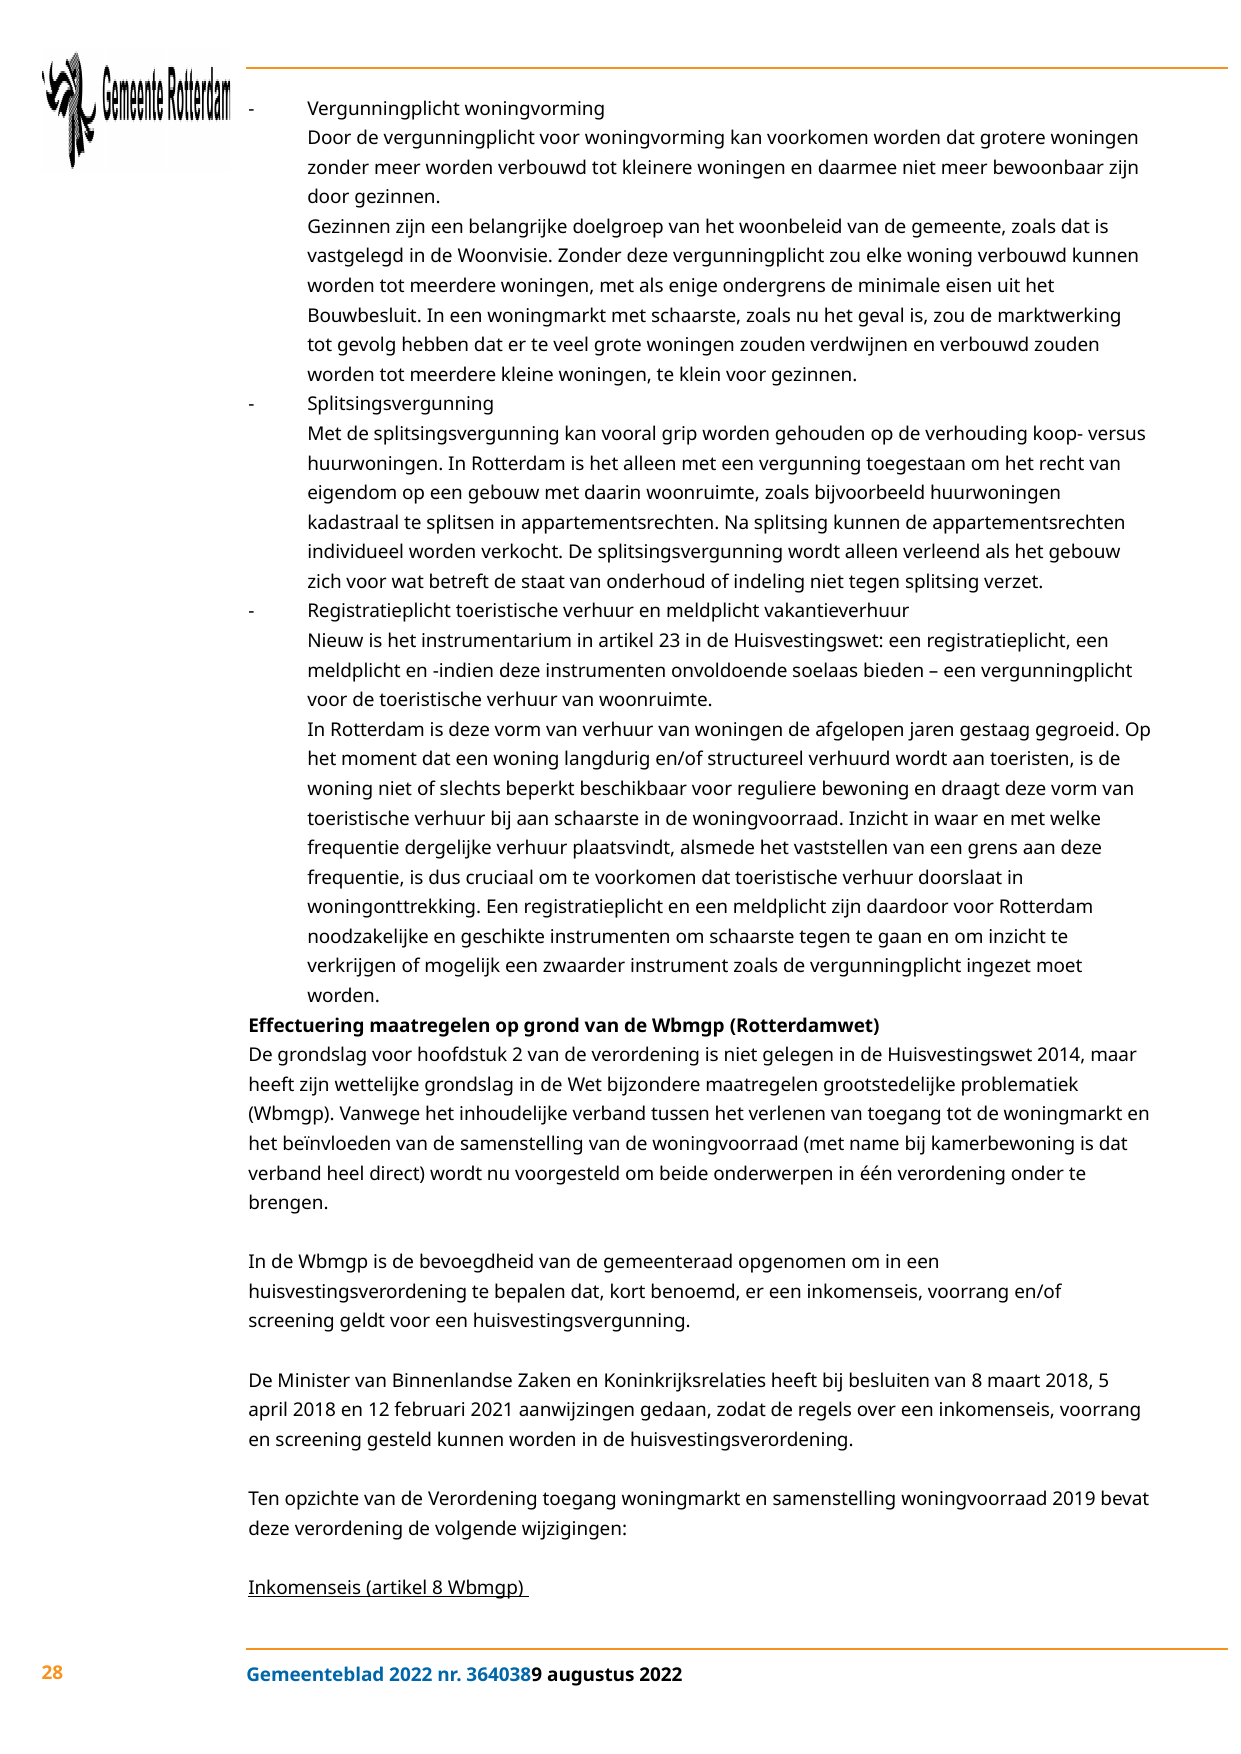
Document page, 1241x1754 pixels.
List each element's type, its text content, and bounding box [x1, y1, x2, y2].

list Vergunningplicht woningvorming [248, 95, 1152, 121]
text Effectuering maatregelen op grond van de Wbmgp (Rotterdamwet) [248, 1012, 1152, 1038]
list Splitsingsvergunning [248, 391, 1152, 416]
text Inkomenseis (artikel 8 Wbmgp) [248, 1574, 1152, 1600]
text De grondslag voor hoofdstuk 2 van de verordening is niet gelegen in de Huisvestingswet 2014, maar heeft zijn wettelijke grondslag in de Wet bijzondere maatregelen grootstedelijke problematiek (Wbmgp). Vanwege het inhoudelijke verband tussen het verlenen van toegang tot de woningmarkt en het beïnvloeden van de samenstelling van de woningvoorraad (met name bij kamerbewoning is dat verband heel direct) wordt nu voorgesteld om beide onderwerpen in één verordening onder te brengen. [248, 1041, 1152, 1215]
list In Rotterdam is deze vorm van verhuur van woningen de afgelopen jaren gestaag gegroeid. Op het moment dat een woning langdurig en/of structureel verhuurd wordt aan toeristen, is de woning niet of slechts beperkt beschikbaar voor reguliere bewoning en draagt deze vorm van toeristische verhuur bij aan schaarste in de woningvoorraad. Inzicht in waar en met welke frequentie dergelijke verhuur plaatsvindt, alsmede het vaststellen van een grens aan deze frequentie, is dus cruciaal om te voorkomen dat toeristische verhuur doorslaat in woningonttrekking. Een registratieplicht en een meldplicht zijn daardoor voor Rotterdam noodzakelijke en geschikte instrumenten om schaarste tegen te gaan en om inzicht te verkrijgen of mogelijk een zwaarder instrument zoals de vergunningplicht ingezet moet worden. [248, 716, 1152, 1008]
text Ten opzichte van de Verordening toegang woningmarkt en samenstelling woningvoorraad 2019 bevat deze verordening de volgende wijzigingen: [248, 1485, 1152, 1541]
list Nieuw is het instrumentarium in artikel 23 in de Huisvestingswet: een registratieplicht, een meldplicht en -indien deze instrumenten onvoldoende soelaas bieden – een vergunningplicht voor de toeristische verhuur van woonruimte. [248, 627, 1152, 712]
text In de Wbmgp is de bevoegdheid van de gemeenteraad opgenomen om in een huisvestingsverordening te bepalen dat, kort benoemd, er een inkomenseis, voorrang en/of screening geldt voor een huisvestingsvergunning. [248, 1248, 1152, 1333]
list Registratieplicht toeristische verhuur en meldplicht vakantieverhuur [248, 598, 1152, 623]
text De Minister van Binnenlandse Zaken en Koninkrijksrelaties heeft bij besluiten van 8 maart 2018, 5 april 2018 en 12 februari 2021 aanwijzingen gedaan, zodat de regels over een inkomenseis, voorrang en screening gesteld kunnen worden in de huisvestingsverordening. [248, 1367, 1152, 1452]
list Gezinnen zijn een belangrijke doelgroep van het woonbeleid van de gemeente, zoals dat is vastgelegd in de Woonvisie. Zonder deze vergunningplicht zou elke woning verbouwd kunnen worden tot meerdere woningen, met als enige ondergrens de minimale eisen uit het Bouwbesluit. In een woningmarkt met schaarste, zoals nu het geval is, zou de marktwerking tot gevolg hebben dat er te veel grote woningen zouden verdwijnen en verbouwd zouden worden tot meerdere kleine woningen, te klein voor gezinnen. [248, 213, 1152, 387]
picture [41, 47, 231, 172]
list Door de vergunningplicht voor woningvorming kan voorkomen worden dat grotere woningen zonder meer worden verbouwd tot kleinere woningen en daarmee niet meer bewoonbaar zijn door gezinnen. [248, 124, 1152, 209]
list Met de splitsingsvergunning kan vooral grip worden gehouden op de verhouding koop- versus huurwoningen. In Rotterdam is het alleen met een vergunning toegestaan om het recht van eigendom op een gebouw met daarin woonruimte, zoals bijvoorbeeld huurwoningen kadastraal te splitsen in appartementsrechten. Na splitsing kunnen de appartementsrechten individueel worden verkocht. De splitsingsvergunning wordt alleen verleend als het gebouw zich voor wat betreft de staat van onderhoud of indeling niet tegen splitsing verzet. [248, 420, 1152, 594]
